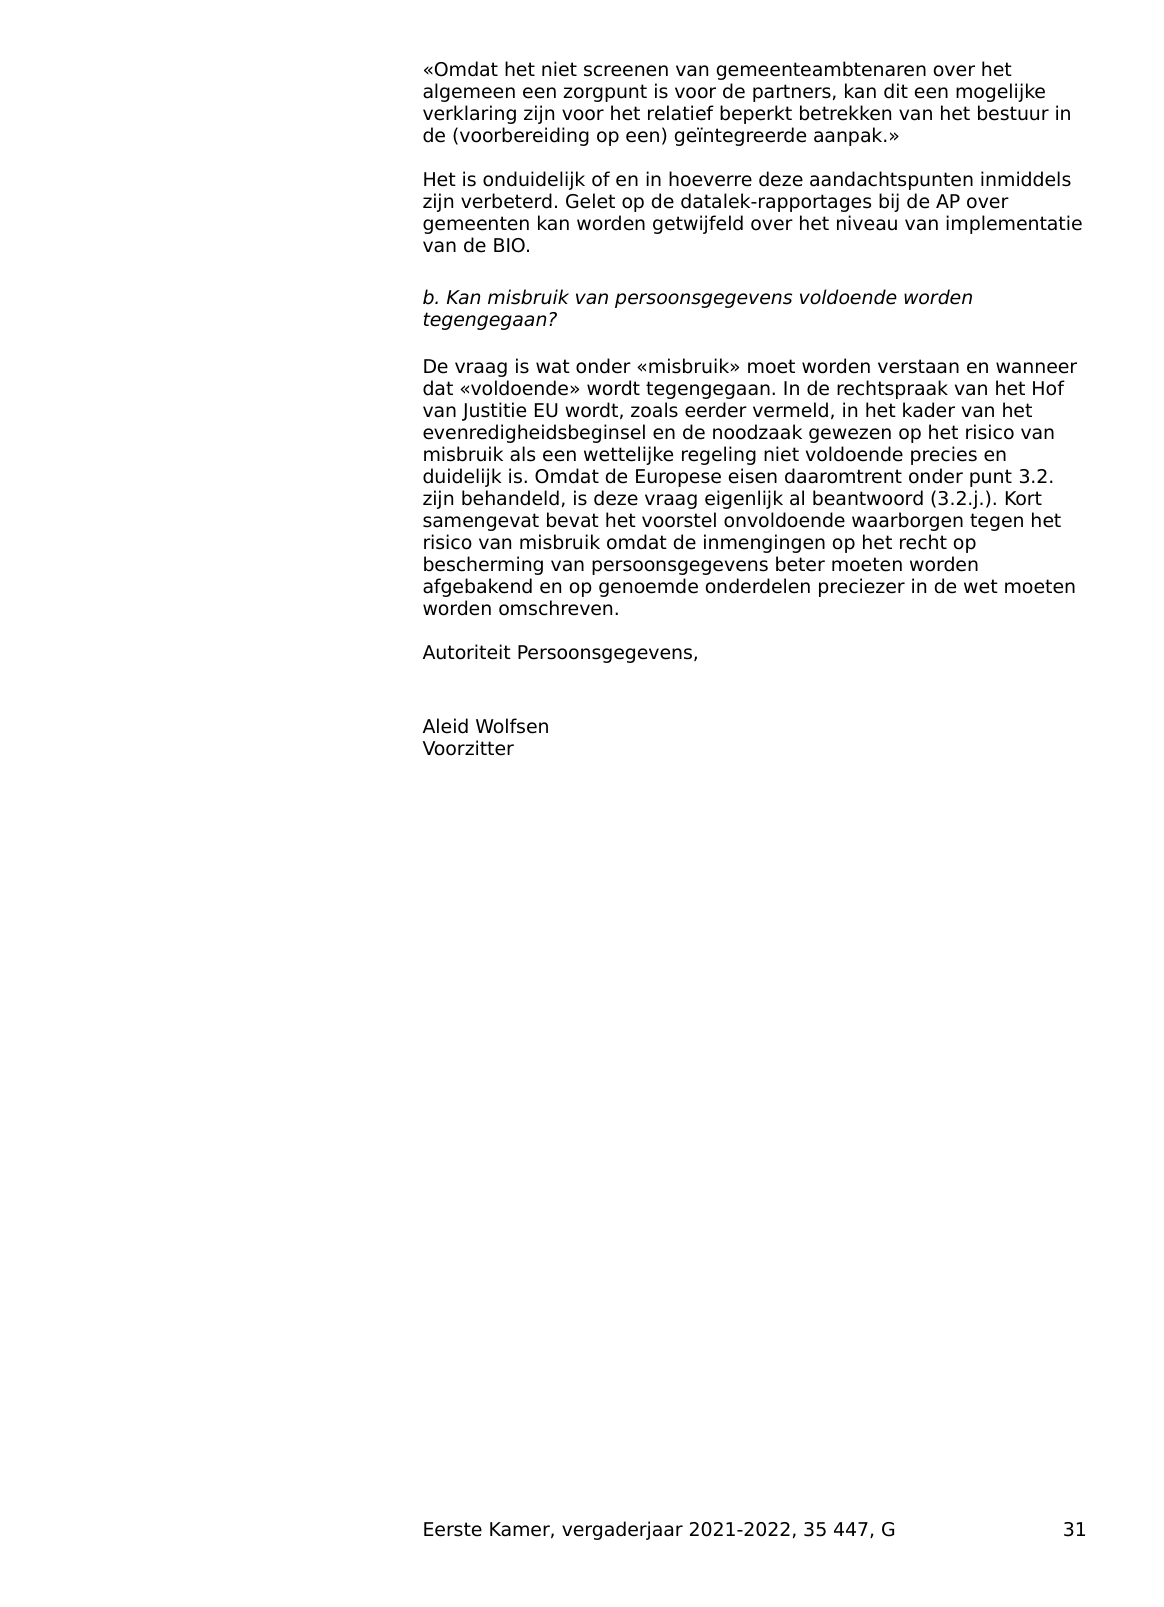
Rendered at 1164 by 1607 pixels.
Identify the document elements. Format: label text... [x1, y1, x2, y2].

text «Omdat het niet screenen van gemeenteambtenaren over het algemeen een zorgpunt is voor de partners, kan dit een mogelijke verklaring zijn voor het relatief beperkt betrekken van het bestuur in de (voorbereiding op een) geïntegreerde aanpak.» [422, 59, 1087, 147]
text Aleid Wolfsen Voorzitter [422, 694, 1087, 760]
text De vraag is wat onder «misbruik» moet worden verstaan en wanneer dat «voldoende» wordt tegengegaan. In de rechtspraak van het Hof van Justitie EU wordt, zoals eerder vermeld, in het kader van het evenredigheidsbeginsel en de noodzaak gewezen op het risico van misbruik als een wettelijke regeling niet voldoende precies en duidelijk is. Omdat de Europese eisen daaromtrent onder punt 3.2. zijn behandeld, is deze vraag eigenlijk al beantwoord (3.2.j.). Kort samengevat bevat het voorstel onvoldoende waarborgen tegen het risico van misbruik omdat de inmengingen op het recht op bescherming van persoonsgegevens beter moeten worden afgebakend en op genoemde onderdelen preciezer in de wet moeten worden omschreven. [422, 356, 1087, 620]
subtitle b. Kan misbruik van persoonsgegevens voldoende worden tegengegaan? [422, 287, 1087, 331]
text Het is onduidelijk of en in hoeverre deze aandachtspunten inmiddels zijn verbeterd. Gelet op de datalek-rapportages bij de AP over gemeenten kan worden getwijfeld over het niveau van implementatie van de BIO. [422, 169, 1087, 257]
text Autoriteit Persoonsgegevens, [422, 642, 1087, 664]
